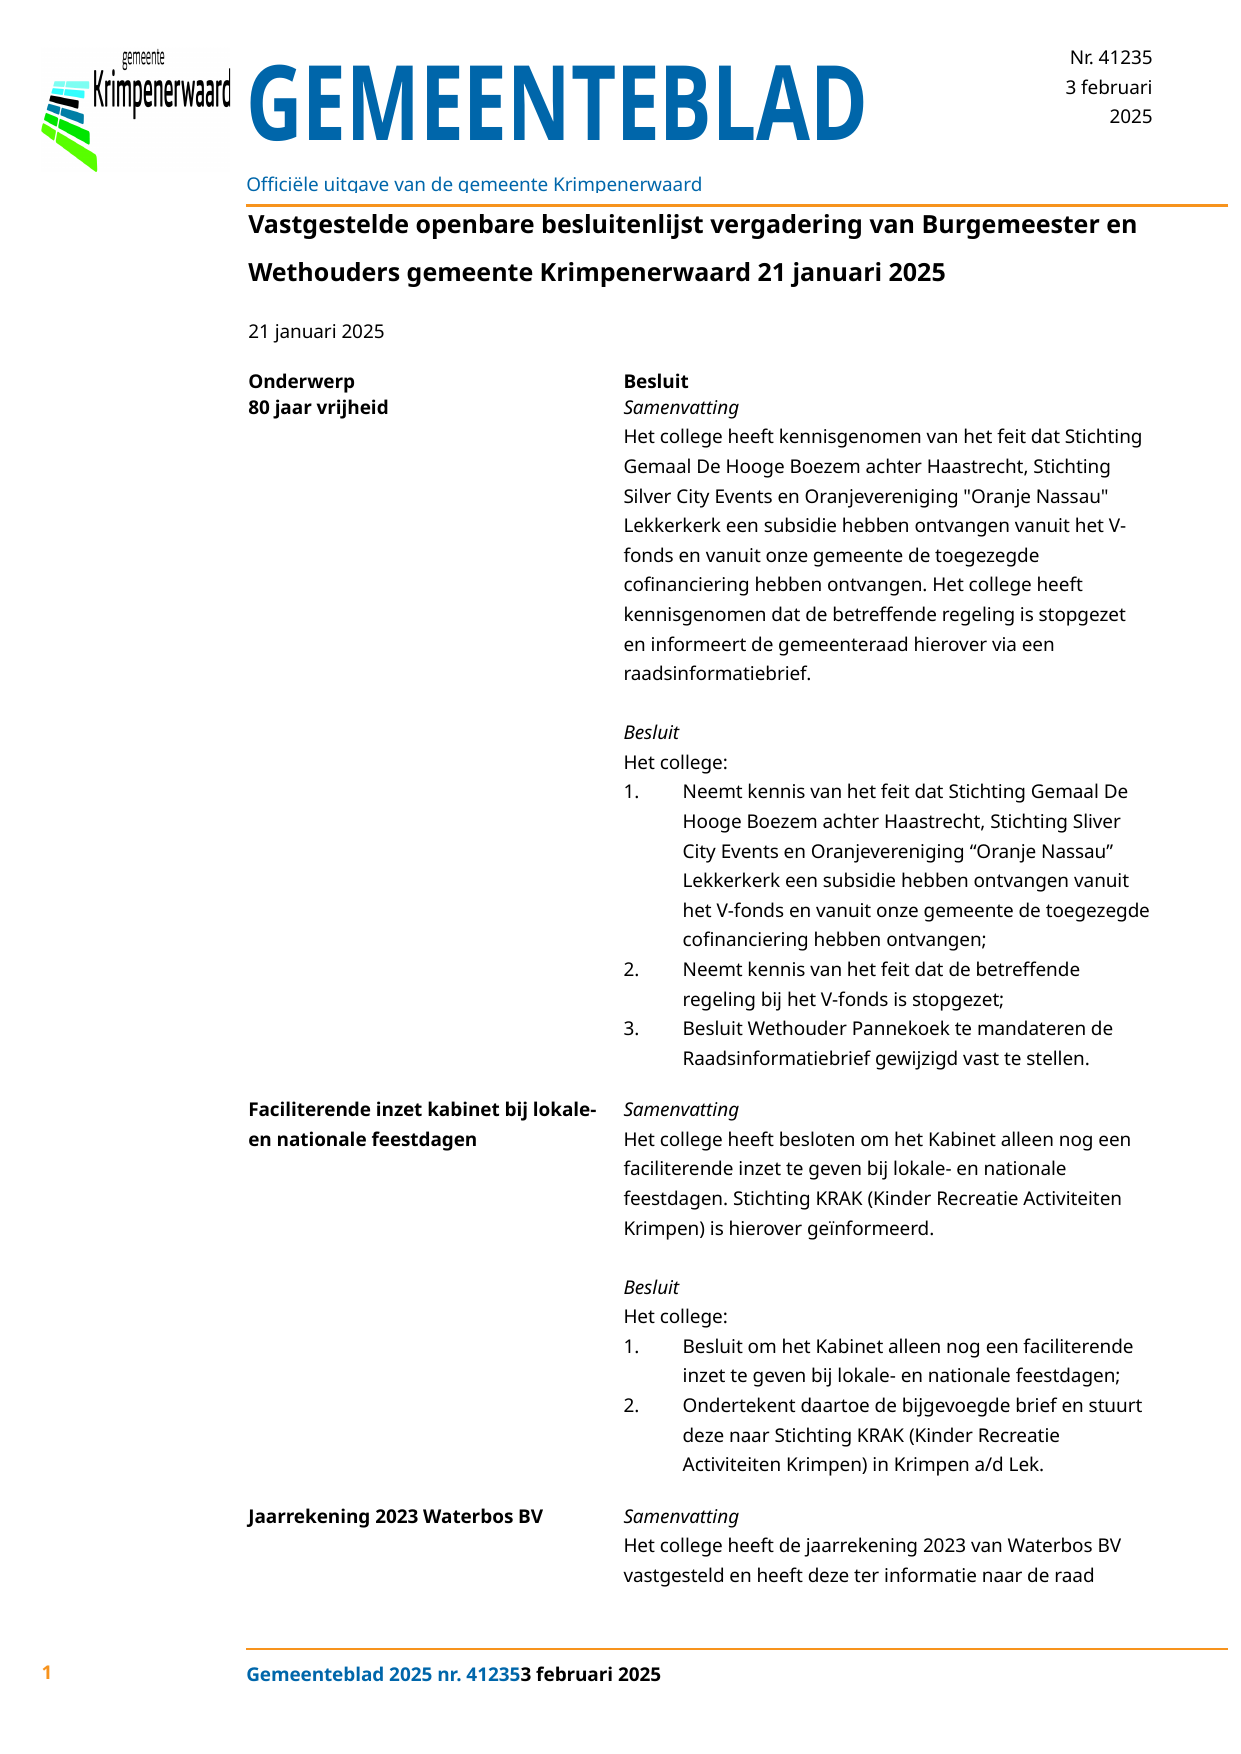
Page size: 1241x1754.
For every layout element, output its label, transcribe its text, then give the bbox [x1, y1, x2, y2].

table_cell [248, 1477, 623, 1503]
picture [41, 47, 231, 172]
table_cell Samenvatting Het college heeft kennisgenomen van het feit dat Stichting Gemaal De Hooge Boezem achter Haastrecht, Stichting Silver City Events en Oranjevereniging "Oranje Nassau" Lekkerkerk een subsidie hebben ontvangen vanuit het V-fonds en vanuit onze gemeente de toegezegde cofinanciering hebben ontvangen. Het college heeft kennisgenomen dat de betreffende regeling is stopgezet en informeert de gemeenteraad hierover via een raadsinformatiebrief. Besluit Het college: Neemt kennis van het feit dat Stichting Gemaal De Hooge Boezem achter Haastrecht, Stichting Sliver City Events en Oranjevereniging “Oranje Nassau” Lekkerkerk een subsidie hebben ontvangen vanuit het V-fonds en vanuit onze gemeente de toegezegde cofinanciering hebben ontvangen; Neemt kennis van het feit dat de betreffende regeling bij het V-fonds is stopgezet; Besluit Wethouder Pannekoek te mandateren de Raadsinformatiebrief gewijzigd vast te stellen. [623, 394, 1152, 1071]
text 21 januari 2025 [248, 318, 1152, 344]
table_cell [248, 1071, 623, 1096]
table_cell Samenvatting Het college heeft de jaarrekening 2023 van Waterbos BV vastgesteld en heeft deze ter informatie naar de raad [623, 1503, 1152, 1588]
table_cell [623, 1477, 1152, 1503]
table_cell [623, 1071, 1152, 1096]
table_cell Samenvatting Het college heeft besloten om het Kabinet alleen nog een faciliterende inzet te geven bij lokale- en nationale feestdagen. Stichting KRAK (Kinder Recreatie Activiteiten Krimpen) is hierover geïnformeerd. Besluit Het college: Besluit om het Kabinet alleen nog een faciliterende inzet te geven bij lokale- en nationale feestdagen; Ondertekent daartoe de bijgevoegde brief en stuurt deze naar Stichting KRAK (Kinder Recreatie Activiteiten Krimpen) in Krimpen a/d Lek. [623, 1096, 1152, 1477]
table_header Onderwerp [248, 369, 623, 394]
table_cell Jaarrekening 2023 Waterbos BV [248, 1503, 623, 1588]
table_header Besluit [623, 369, 1152, 394]
table_cell 80 jaar vrijheid [248, 394, 623, 1071]
text Vastgestelde openbare besluitenlijst vergadering van Burgemeester en Wethouders gemeente Krimpenerwaard 21 januari 2025 [248, 207, 1152, 288]
table_cell Faciliterende inzet kabinet bij lokale- en nationale feestdagen [248, 1096, 623, 1477]
